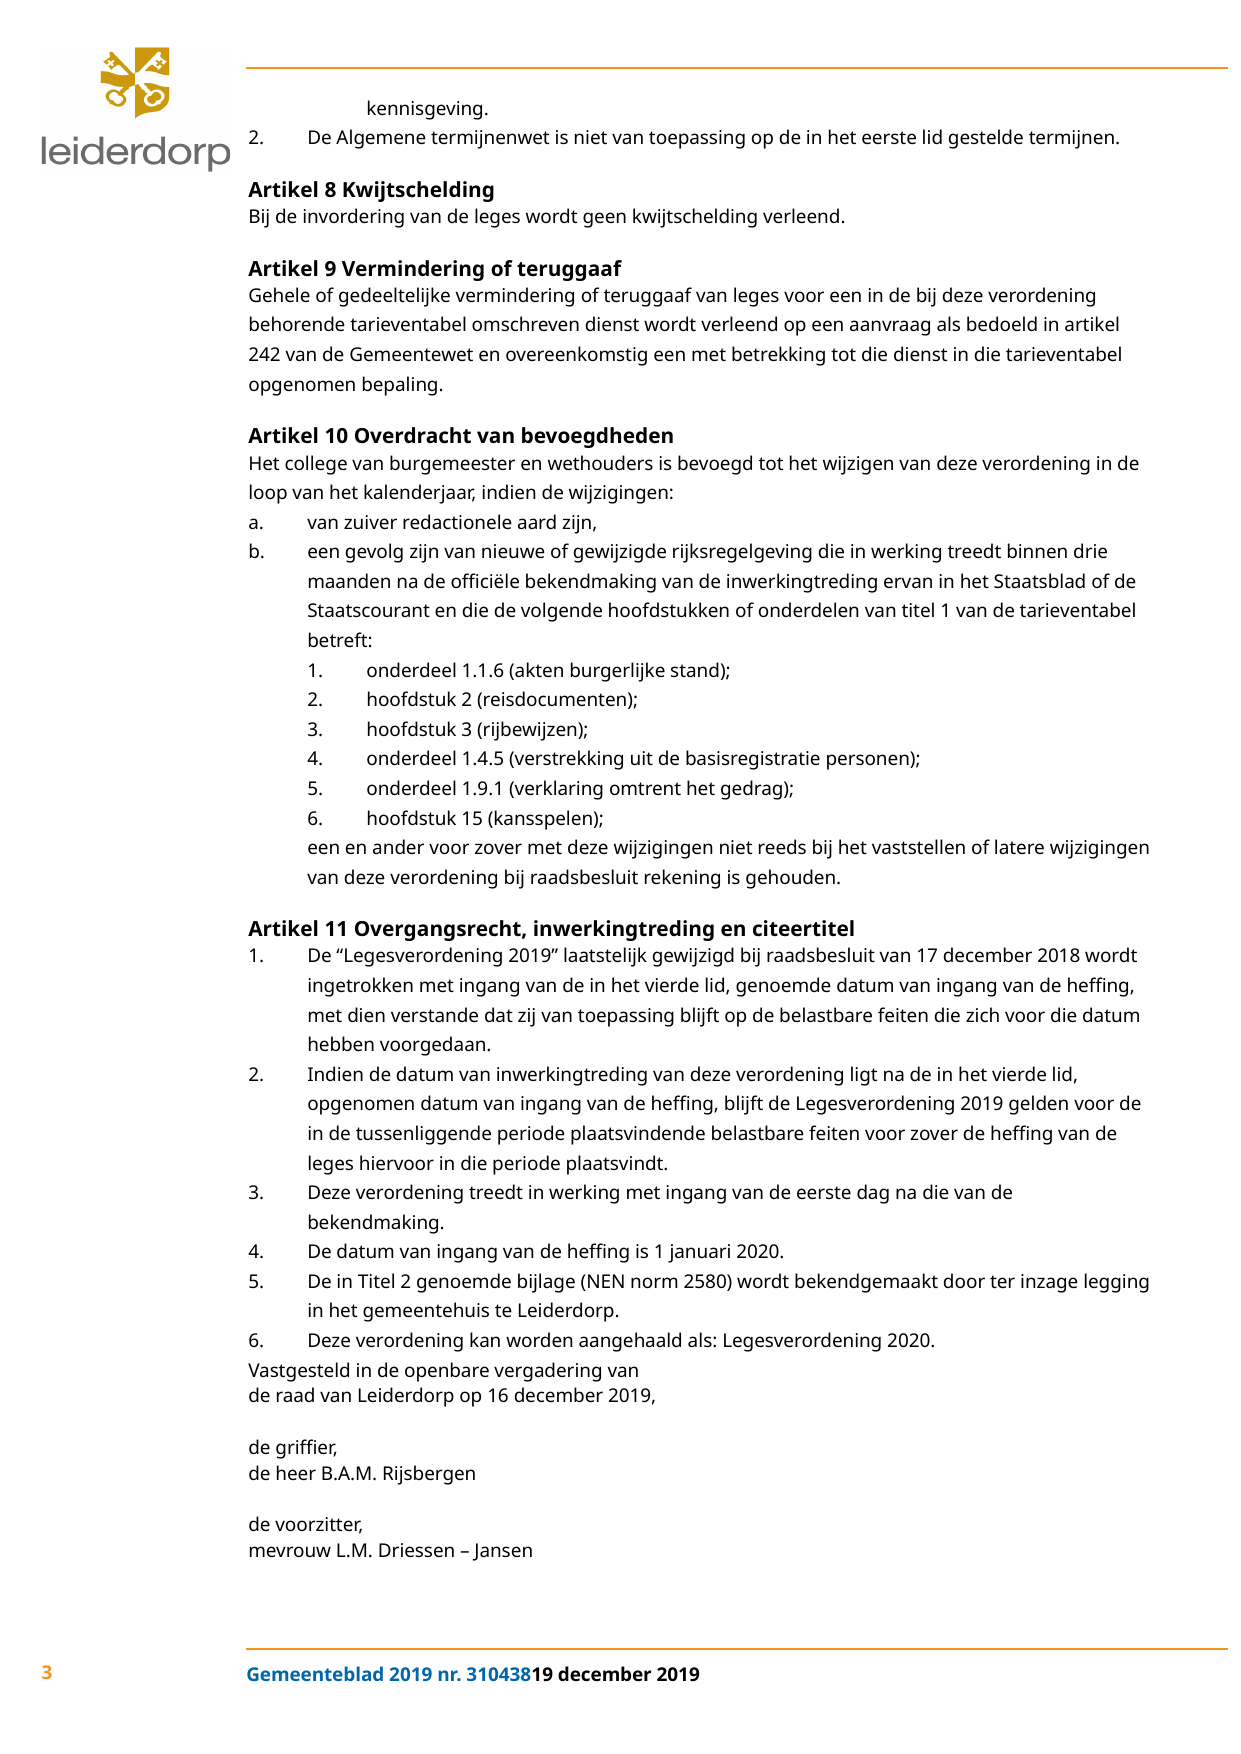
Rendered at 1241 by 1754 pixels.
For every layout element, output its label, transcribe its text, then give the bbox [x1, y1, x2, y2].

text Artikel 9 Vermindering of teruggaaf [248, 254, 1152, 282]
list hoofdstuk 15 (kansspelen); [307, 805, 1152, 830]
text Artikel 10 Overdracht van bevoegdheden [248, 421, 1152, 450]
text de raad van Leiderdorp op 16 december 2019, [248, 1383, 1152, 1408]
list De in Titel 2 genoemde bijlage (NEN norm 2580) wordt bekendgemaakt door ter inzage legging in het gemeentehuis te Leiderdorp. [248, 1268, 1152, 1323]
list van zuiver redactionele aard zijn, [248, 509, 1152, 534]
list onderdeel 1.1.6 (akten burgerlijke stand); [307, 657, 1152, 682]
list kennisgeving. [307, 95, 1152, 121]
text Artikel 8 Kwijtschelding [248, 175, 1152, 203]
list Deze verordening kan worden aangehaald als: Legesverordening 2020. [248, 1327, 1152, 1353]
picture [41, 47, 231, 172]
list onderdeel 1.4.5 (verstrekking uit de basisregistratie personen); [307, 746, 1152, 771]
text de voorzitter, [248, 1511, 1152, 1537]
list hoofdstuk 2 (reisdocumenten); [307, 686, 1152, 712]
text de heer B.A.M. Rijsbergen [248, 1460, 1152, 1486]
list Indien de datum van inwerkingtreding van deze verordening ligt na de in het vierde lid, opgenomen datum van ingang van de heffing, blijft de Legesverordening 2019 gelden voor de in de tussenliggende periode plaatsvindende belastbare feiten voor zover de heffing van de leges hiervoor in die periode plaatsvindt. [248, 1061, 1152, 1176]
text Artikel 11 Overgangsrecht, inwerkingtreding en citeertitel [248, 914, 1152, 943]
text de griffier, [248, 1434, 1152, 1460]
text Het college van burgemeester en wethouders is bevoegd tot het wijzigen van deze verordening in de loop van het kalenderjaar, indien de wijzigingen: [248, 450, 1152, 505]
list De Algemene termijnenwet is niet van toepassing op de in het eerste lid gestelde termijnen. [248, 124, 1152, 150]
list een gevolg zijn van nieuwe of gewijzigde rijksregelgeving die in werking treedt binnen drie maanden na de officiële bekendmaking van de inwerkingtreding ervan in het Staatsblad of de Staatscourant en die de volgende hoofdstukken of onderdelen van titel 1 van de tarieventabel betreft: [248, 538, 1152, 653]
list een en ander voor zover met deze wijzigingen niet reeds bij het vaststellen of latere wijzigingen van deze verordening bij raadsbesluit rekening is gehouden. [248, 834, 1152, 889]
text Bij de invordering van de leges wordt geen kwijtschelding verleend. [248, 203, 1152, 229]
text Vastgesteld in de openbare vergadering van [248, 1357, 1152, 1383]
text Gehele of gedeeltelijke vermindering of teruggaaf van leges voor een in de bij deze verordening behorende tarieventabel omschreven dienst wordt verleend op een aanvraag als bedoeld in artikel 242 van de Gemeentewet en overeenkomstig een met betrekking tot die dienst in die tarieventabel opgenomen bepaling. [248, 282, 1152, 397]
list onderdeel 1.9.1 (verklaring omtrent het gedrag); [307, 775, 1152, 801]
list De datum van ingang van de heffing is 1 januari 2020. [248, 1238, 1152, 1264]
text mevrouw L.M. Driessen – Jansen [248, 1537, 1152, 1563]
list hoofdstuk 3 (rijbewijzen); [307, 716, 1152, 742]
list Deze verordening treedt in werking met ingang van de eerste dag na die van de bekendmaking. [248, 1179, 1152, 1235]
list De “Legesverordening 2019” laatstelijk gewijzigd bij raadsbesluit van 17 december 2018 wordt ingetrokken met ingang van de in het vierde lid, genoemde datum van ingang van de heffing, met dien verstande dat zij van toepassing blijft op de belastbare feiten die zich voor die datum hebben voorgedaan. [248, 943, 1152, 1057]
